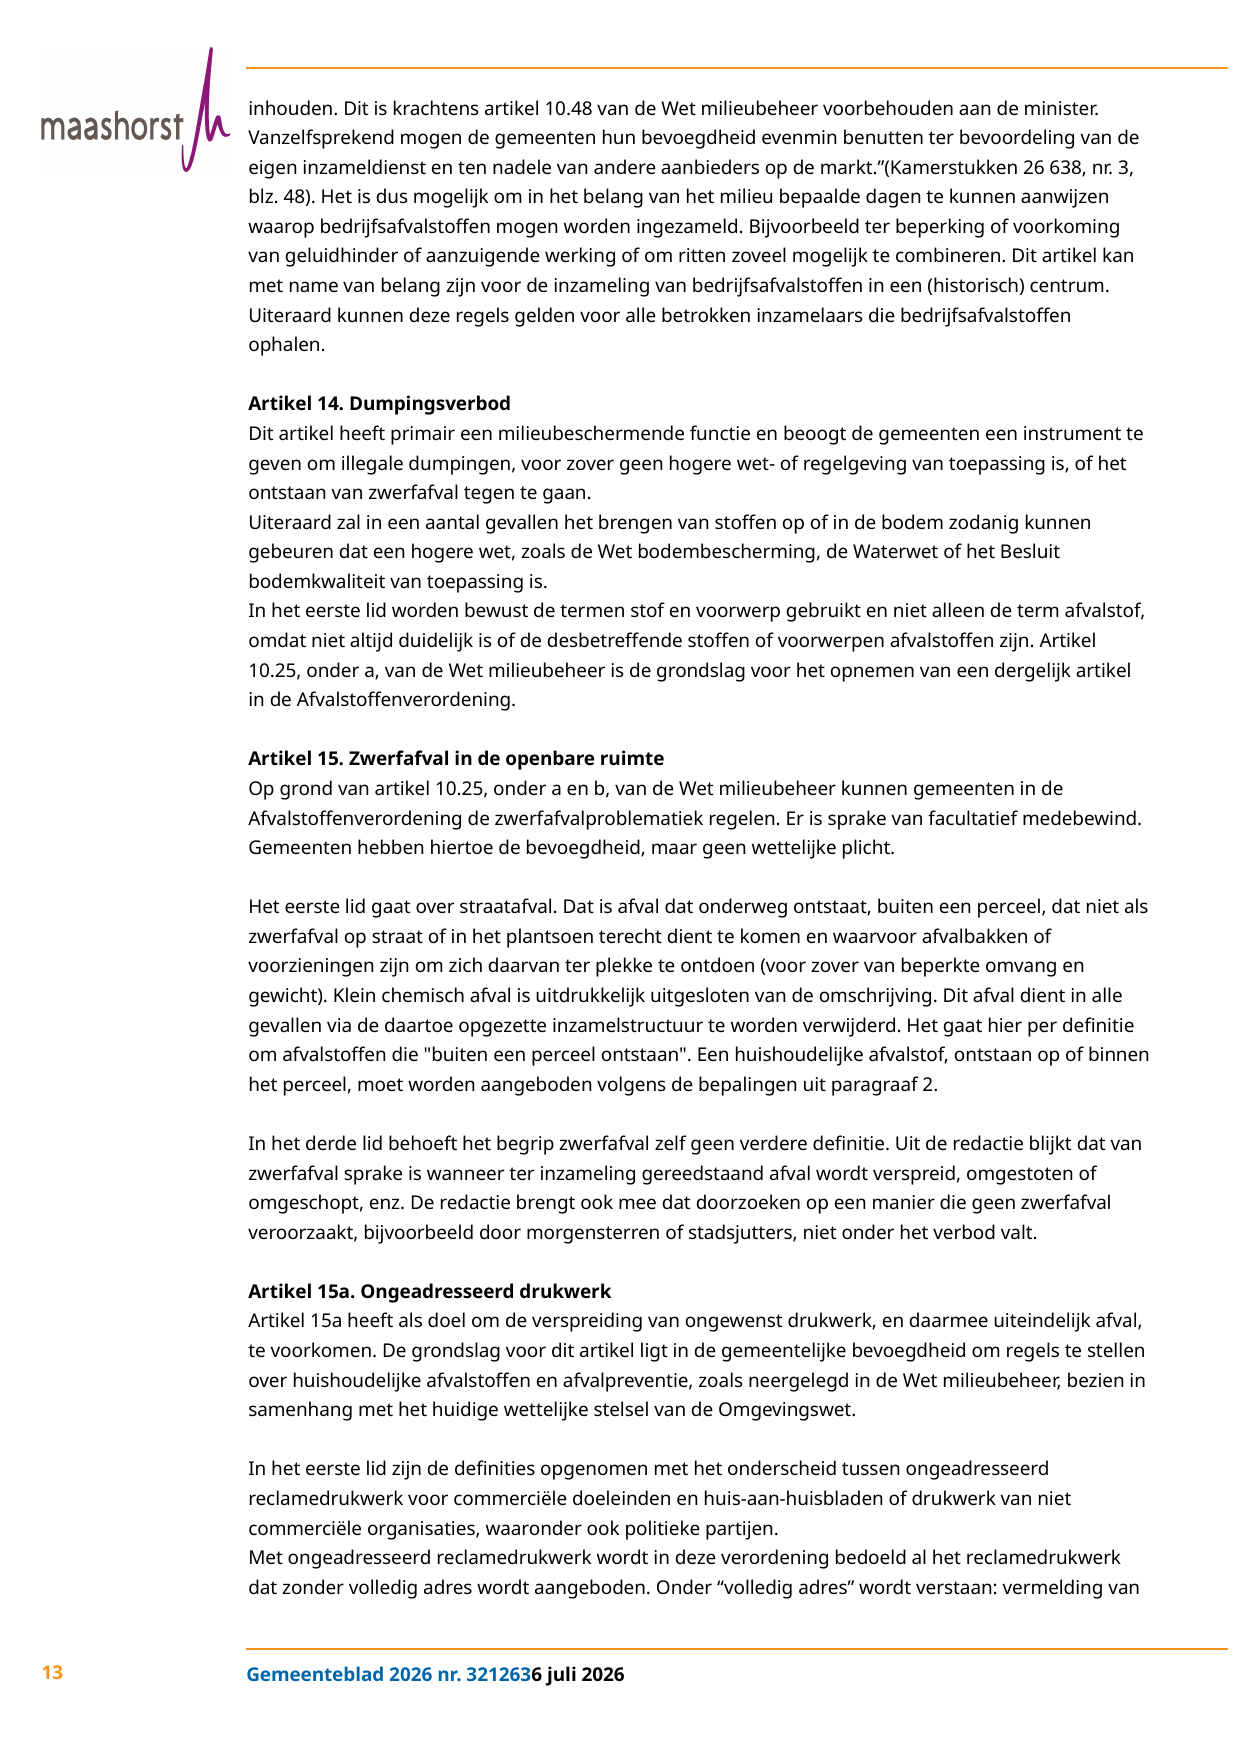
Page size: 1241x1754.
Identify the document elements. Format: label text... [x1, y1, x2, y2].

picture [41, 47, 231, 172]
text Met ongeadresseerd reclamedrukwerk wordt in deze verordening bedoeld al het reclamedrukwerk dat zonder volledig adres wordt aangeboden. Onder “volledig adres” wordt verstaan: vermelding van [248, 1544, 1152, 1600]
text inhouden. Dit is krachtens artikel 10.48 van de Wet milieubeheer voorbehouden aan de minister. Vanzelfsprekend mogen de gemeenten hun bevoegdheid evenmin benutten ter bevoordeling van de eigen inzameldienst en ten nadele van andere aanbieders op de markt.”(Kamerstukken 26 638, nr. 3, blz. 48). Het is dus mogelijk om in het belang van het milieu bepaalde dagen te kunnen aanwijzen waarop bedrijfsafvalstoffen mogen worden ingezameld. Bijvoorbeeld ter beperking of voorkoming van geluidhinder of aanzuigende werking of om ritten zoveel mogelijk te combineren. Dit artikel kan met name van belang zijn voor de inzameling van bedrijfsafvalstoffen in een (historisch) centrum. Uiteraard kunnen deze regels gelden voor alle betrokken inzamelaars die bedrijfsafvalstoffen ophalen. [248, 95, 1152, 357]
text Dit artikel heeft primair een milieubeschermende functie en beoogt de gemeenten een instrument te geven om illegale dumpingen, voor zover geen hogere wet- of regelgeving van toepassing is, of het ontstaan van zwerfafval tegen te gaan. [248, 420, 1152, 505]
text In het eerste lid worden bewust de termen stof en voorwerp gebruikt en niet alleen de term afvalstof, omdat niet altijd duidelijk is of de desbetreffende stoffen of voorwerpen afvalstoffen zijn. Artikel 10.25, onder a, van de Wet milieubeheer is de grondslag voor het opnemen van een dergelijk artikel in de Afvalstoffenverordening. [248, 598, 1152, 712]
text Het eerste lid gaat over straatafval. Dat is afval dat onderweg ontstaat, buiten een perceel, dat niet als zwerfafval op straat of in het plantsoen terecht dient te komen en waarvoor afvalbakken of voorzieningen zijn om zich daarvan ter plekke te ontdoen (voor zover van beperkte omvang en gewicht). Klein chemisch afval is uitdrukkelijk uitgesloten van de omschrijving. Dit afval dient in alle gevallen via de daartoe opgezette inzamelstructuur te worden verwijderd. Het gaat hier per definitie om afvalstoffen die "buiten een perceel ontstaan". Een huishoudelijke afvalstof, ontstaan op of binnen het perceel, moet worden aangeboden volgens de bepalingen uit paragraaf 2. [248, 893, 1152, 1097]
text In het derde lid behoeft het begrip zwerfafval zelf geen verdere definitie. Uit de redactie blijkt dat van zwerfafval sprake is wanneer ter inzameling gereedstaand afval wordt verspreid, omgestoten of omgeschopt, enz. De redactie brengt ook mee dat doorzoeken op een manier die geen zwerfafval veroorzaakt, bijvoorbeeld door morgensterren of stadsjutters, niet onder het verbod valt. [248, 1130, 1152, 1245]
text Artikel 15a. Ongeadresseerd drukwerk [248, 1278, 1152, 1304]
text Artikel 14. Dumpingsverbod [248, 391, 1152, 416]
text Artikel 15. Zwerfafval in de openbare ruimte [248, 746, 1152, 771]
text Uiteraard zal in een aantal gevallen het brengen van stoffen op of in de bodem zodanig kunnen gebeuren dat een hogere wet, zoals de Wet bodembescherming, de Waterwet of het Besluit bodemkwaliteit van toepassing is. [248, 509, 1152, 594]
text Artikel 15a heeft als doel om de verspreiding van ongewenst drukwerk, en daarmee uiteindelijk afval, te voorkomen. De grondslag voor dit artikel ligt in de gemeentelijke bevoegdheid om regels te stellen over huishoudelijke afvalstoffen en afvalpreventie, zoals neergelegd in de Wet milieubeheer, bezien in samenhang met het huidige wettelijke stelsel van de Omgevingswet. [248, 1308, 1152, 1422]
text In het eerste lid zijn de definities opgenomen met het onderscheid tussen ongeadresseerd reclamedrukwerk voor commerciële doeleinden en huis-aan-huisbladen of drukwerk van niet commerciële organisaties, waaronder ook politieke partijen. [248, 1456, 1152, 1541]
text Op grond van artikel 10.25, onder a en b, van de Wet milieubeheer kunnen gemeenten in de Afvalstoffenverordening de zwerfafvalproblematiek regelen. Er is sprake van facultatief medebewind. Gemeenten hebben hiertoe de bevoegdheid, maar geen wettelijke plicht. [248, 775, 1152, 860]
